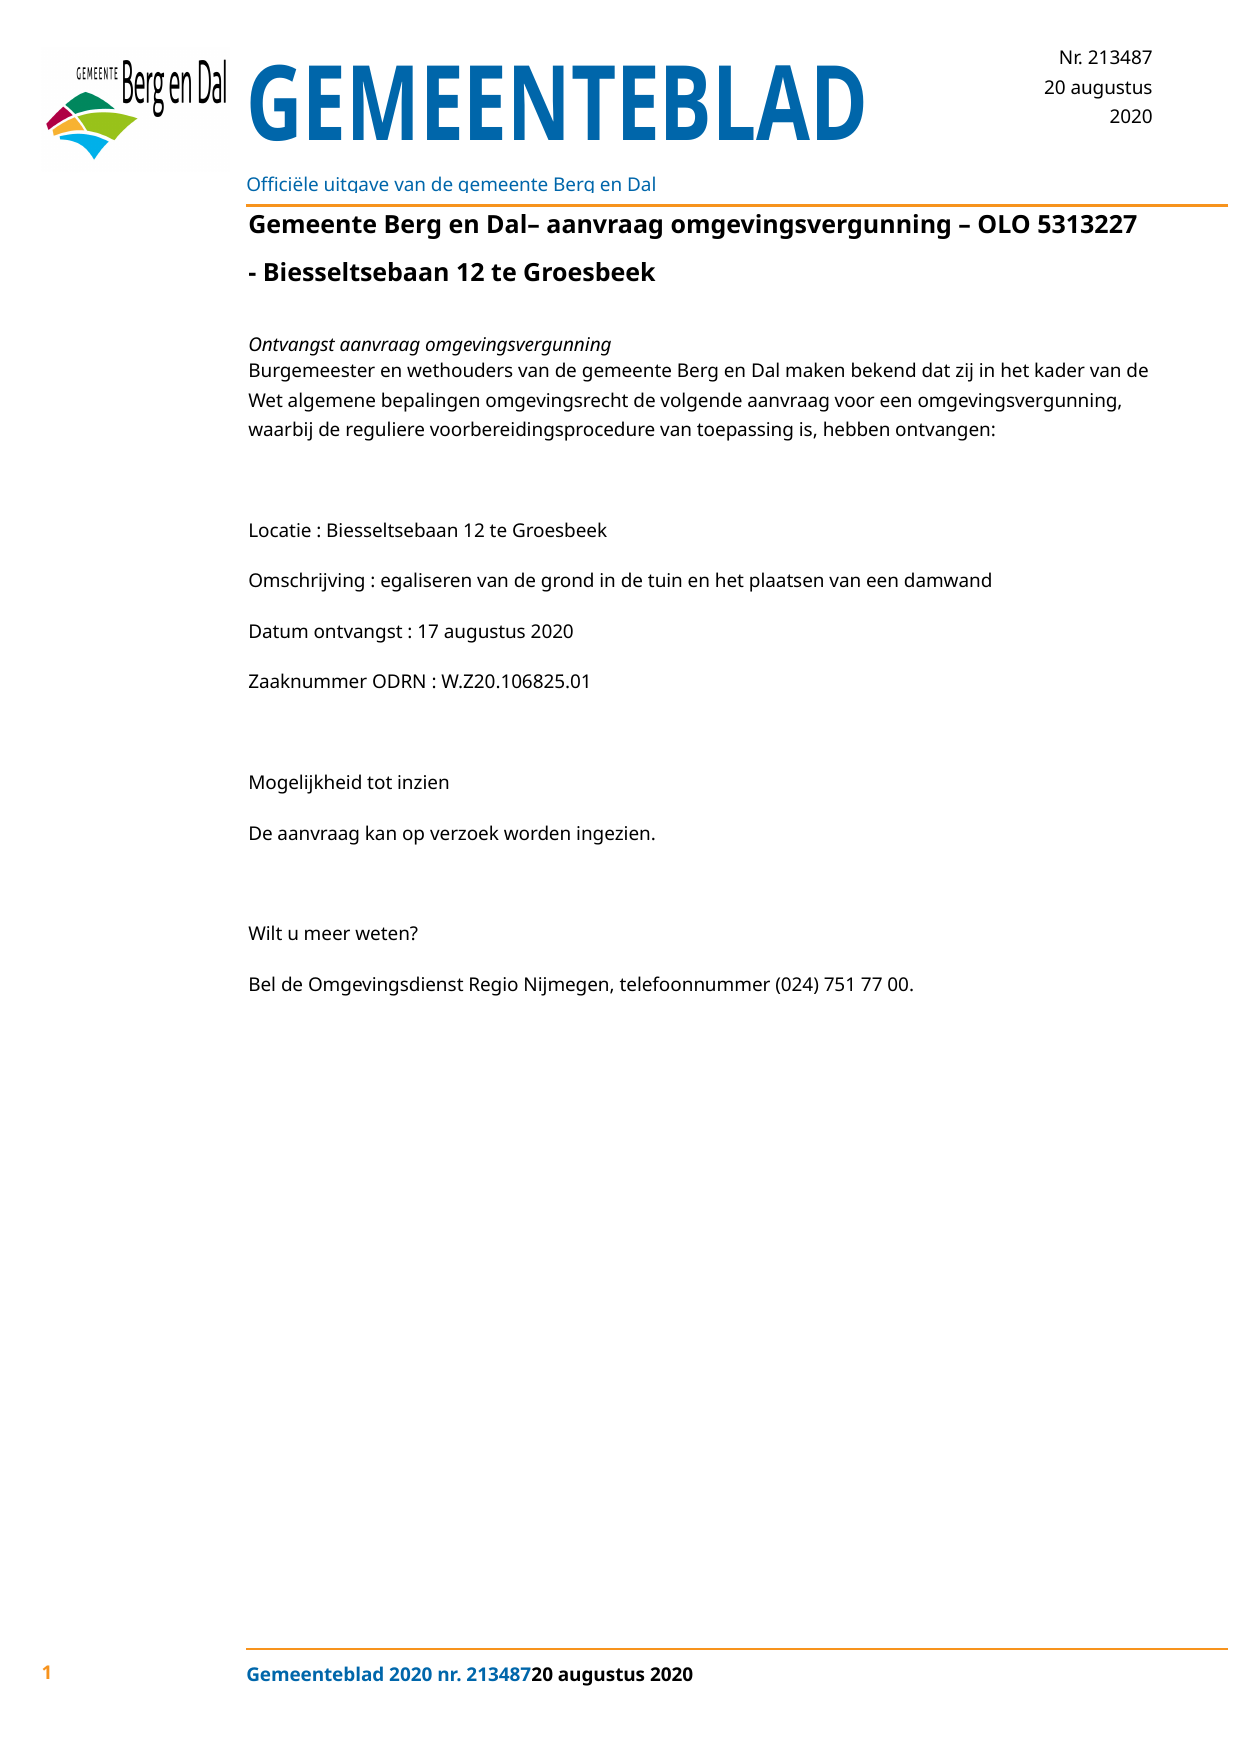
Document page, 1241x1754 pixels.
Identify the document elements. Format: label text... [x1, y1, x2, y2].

text Mogelijkheid tot inzien [248, 769, 1152, 795]
text Burgemeester en wethouders van de gemeente Berg en Dal maken bekend dat zij in het kader van de Wet algemene bepalingen omgevingsrecht de volgende aanvraag voor een omgevingsvergunning, waarbij de reguliere voorbereidingsprocedure van toepassing is, hebben ontvangen: [248, 357, 1152, 442]
text Ontvangst aanvraag omgevingsvergunning [248, 331, 1152, 357]
text Bel de Omgevingsdienst Regio Nijmegen, telefoonnummer (024) 751 77 00. [248, 971, 1152, 997]
text Zaaknummer ODRN : W.Z20.106825.01 [248, 668, 1152, 694]
text Datum ontvangst : 17 augustus 2020 [248, 618, 1152, 644]
text Gemeente Berg en Dal– aanvraag omgevingsvergunning – OLO 5313227 - Biesseltsebaan 12 te Groesbeek [248, 207, 1152, 288]
text De aanvraag kan op verzoek worden ingezien. [248, 820, 1152, 845]
text Locatie : Biesseltsebaan 12 te Groesbeek [248, 517, 1152, 543]
text Omschrijving : egaliseren van de grond in de tuin en het plaatsen van een damwand [248, 568, 1152, 593]
text Wilt u meer weten? [248, 921, 1152, 946]
picture [41, 47, 231, 172]
